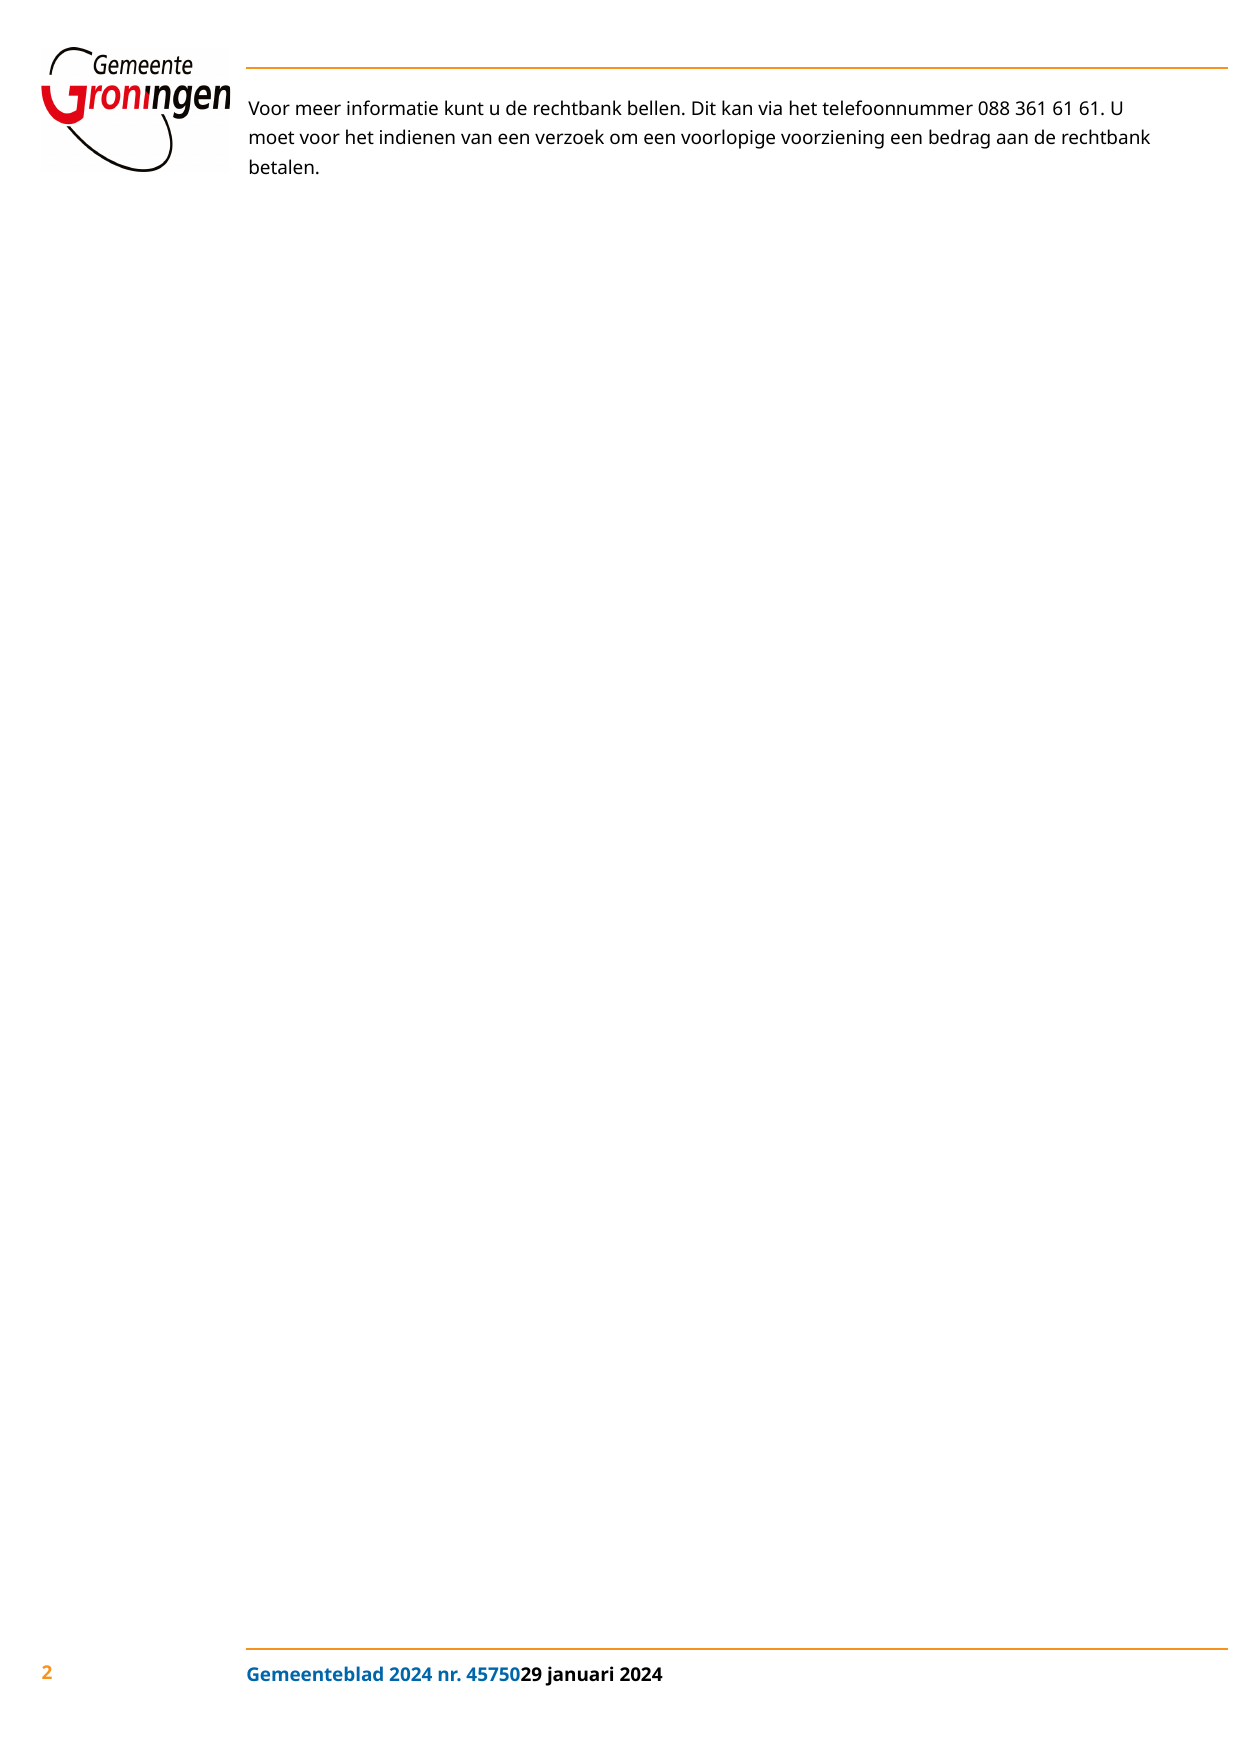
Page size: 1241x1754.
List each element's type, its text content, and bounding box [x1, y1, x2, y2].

text Voor meer informatie kunt u de rechtbank bellen. Dit kan via het telefoonnummer 088 361 61 61. U moet voor het indienen van een verzoek om een voorlopige voorziening een bedrag aan de rechtbank betalen. [248, 95, 1152, 180]
picture [41, 47, 231, 172]
